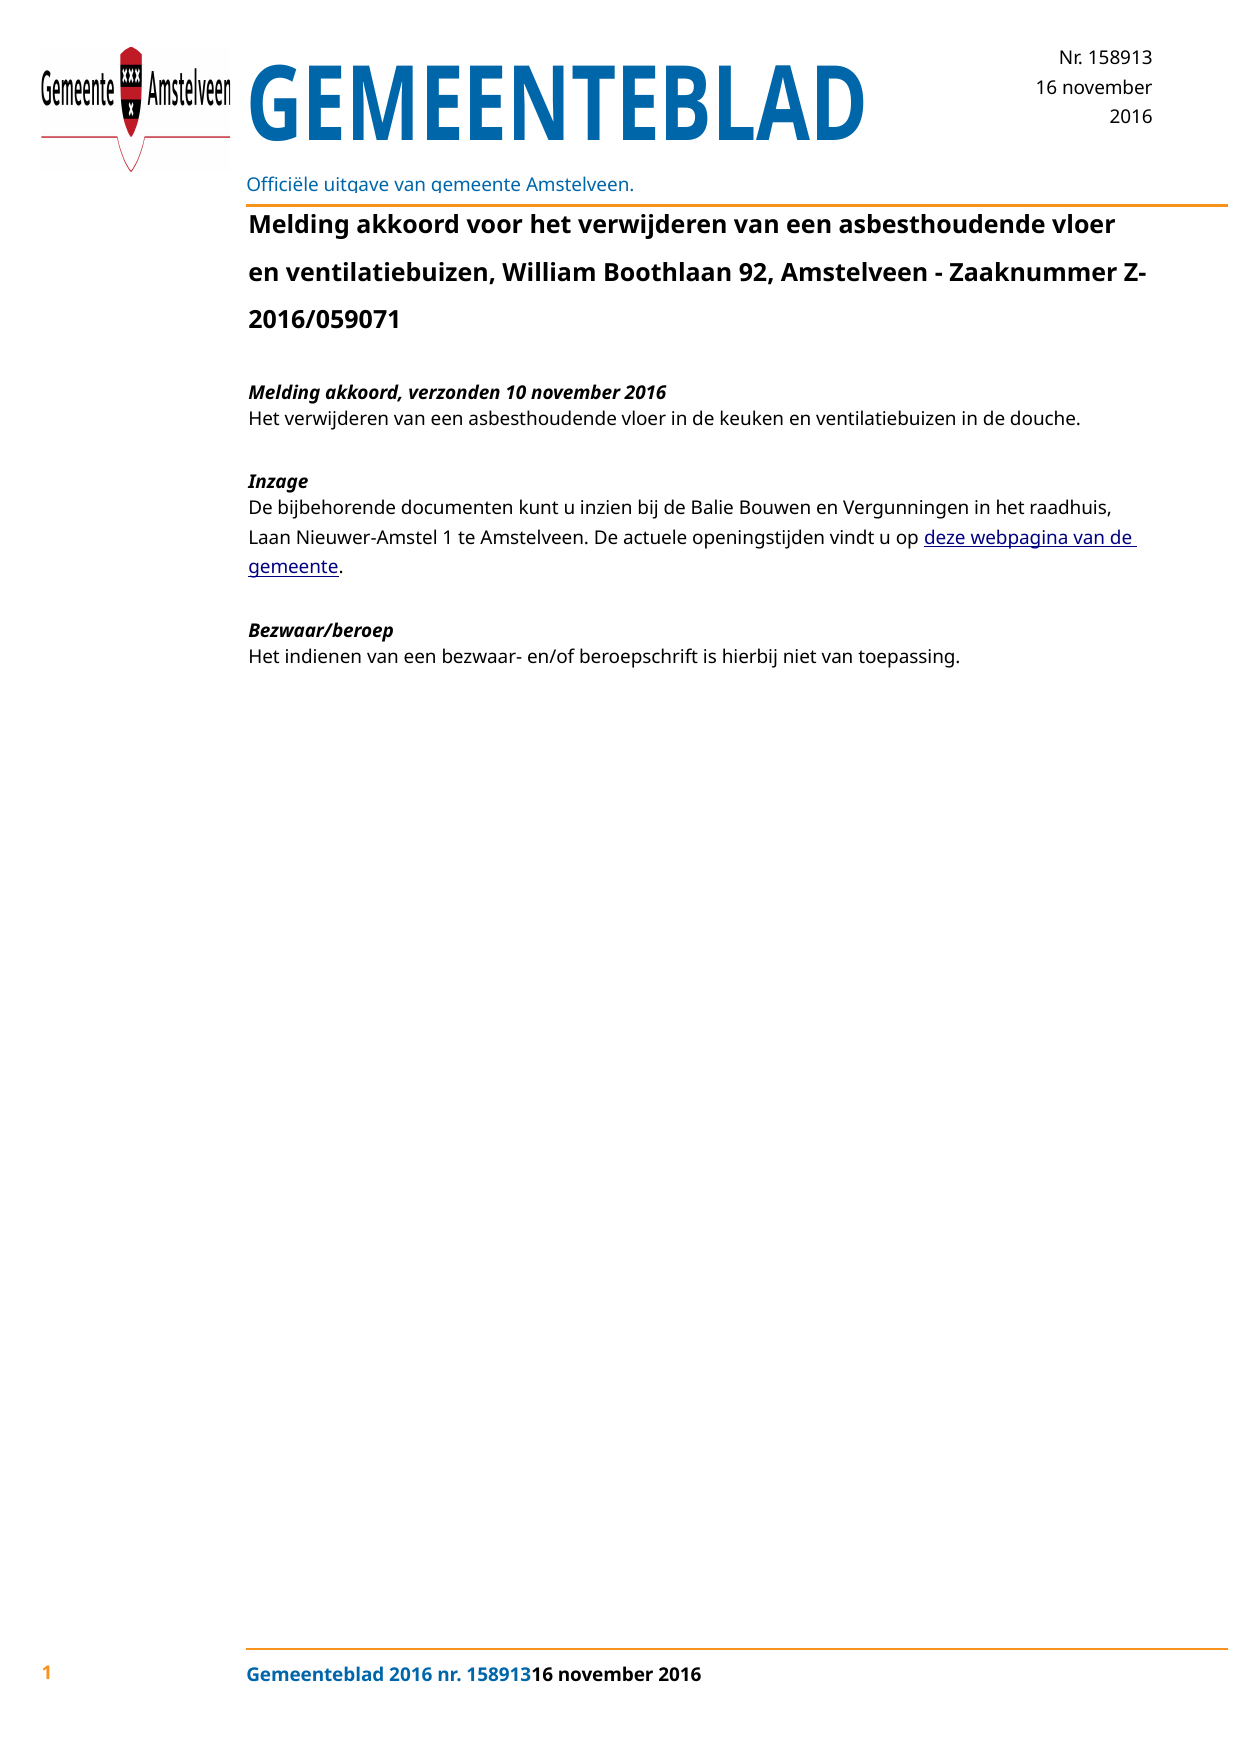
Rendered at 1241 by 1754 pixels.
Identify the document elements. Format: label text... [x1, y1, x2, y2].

text Het indienen van een bezwaar- en/of beroepschrift is hierbij niet van toepassing. [248, 643, 1152, 669]
text Melding akkoord voor het verwijderen van een asbesthoudende vloer en ventilatiebuizen, William Boothlaan 92, Amstelveen - Zaaknummer Z-2016/059071 [248, 207, 1152, 336]
text De bijbehorende documenten kunt u inzien bij de Balie Bouwen en Vergunningen in het raadhuis, Laan Nieuwer-Amstel 1 te Amstelveen. De actuele openingstijden vindt u op deze webpagina van de gemeente. [248, 494, 1152, 579]
text Melding akkoord, verzonden 10 november 2016 [248, 379, 1152, 405]
picture [41, 47, 231, 172]
text Het verwijderen van een asbesthoudende vloer in de keuken en ventilatiebuizen in de douche. [248, 405, 1152, 431]
text Bezwaar/beroep [248, 618, 1152, 643]
text Inzage [248, 469, 1152, 494]
